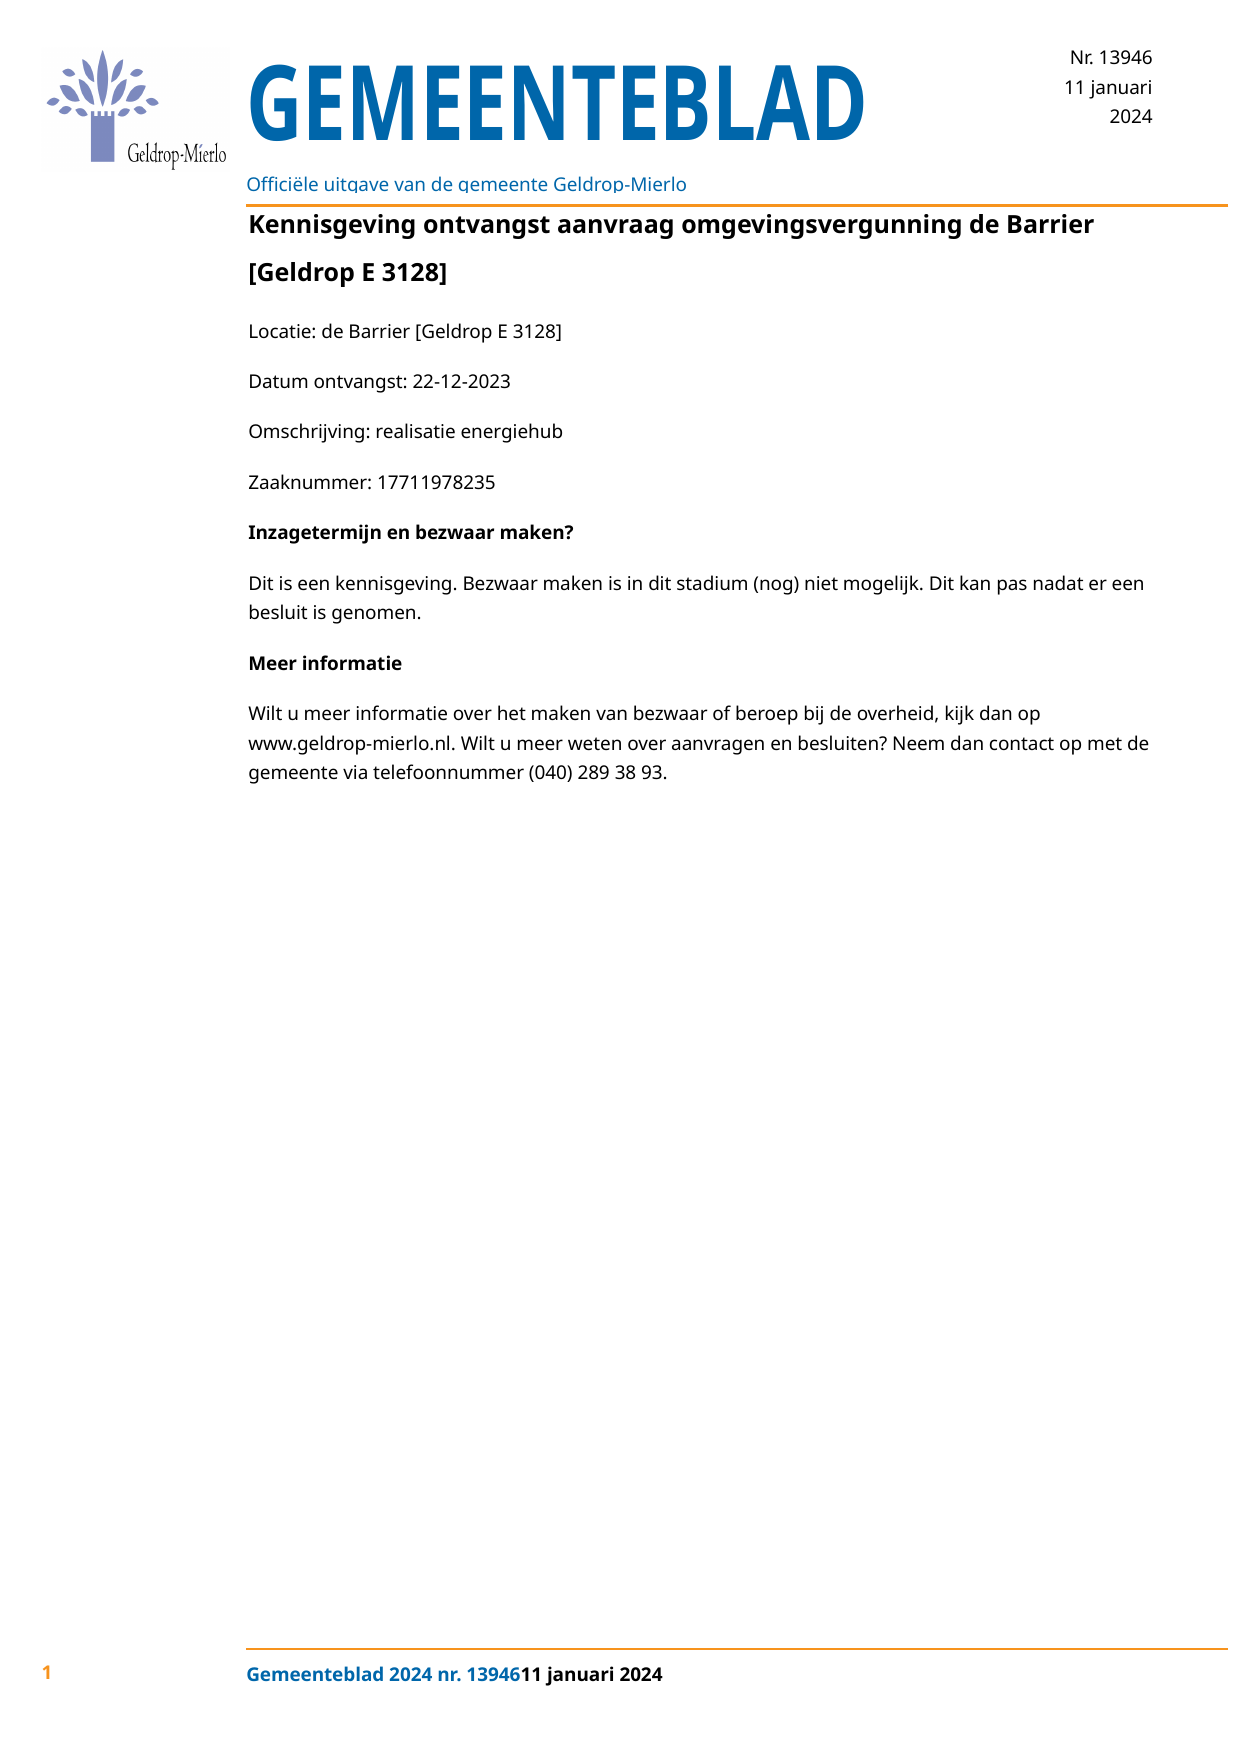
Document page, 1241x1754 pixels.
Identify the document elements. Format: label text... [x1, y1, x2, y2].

picture [41, 47, 231, 172]
text Zaaknummer: 17711978235 [248, 469, 1152, 495]
text Meer informatie [248, 650, 1152, 676]
text Kennisgeving ontvangst aanvraag omgevingsvergunning de Barrier [Geldrop E 3128] [248, 207, 1152, 288]
text Omschrijving: realisatie energiehub [248, 419, 1152, 444]
text Locatie: de Barrier [Geldrop E 3128] [248, 318, 1152, 344]
text Dit is een kennisgeving. Bezwaar maken is in dit stadium (nog) niet mogelijk. Dit kan pas nadat er een besluit is genomen. [248, 570, 1152, 625]
text Datum ontvangst: 22-12-2023 [248, 368, 1152, 394]
text Wilt u meer informatie over het maken van bezwaar of beroep bij de overheid, kijk dan op www.geldrop-mierlo.nl. Wilt u meer weten over aanvragen en besluiten? Neem dan contact op met de gemeente via telefoonnummer (040) 289 38 93. [248, 700, 1152, 785]
text Inzagetermijn en bezwaar maken? [248, 519, 1152, 545]
